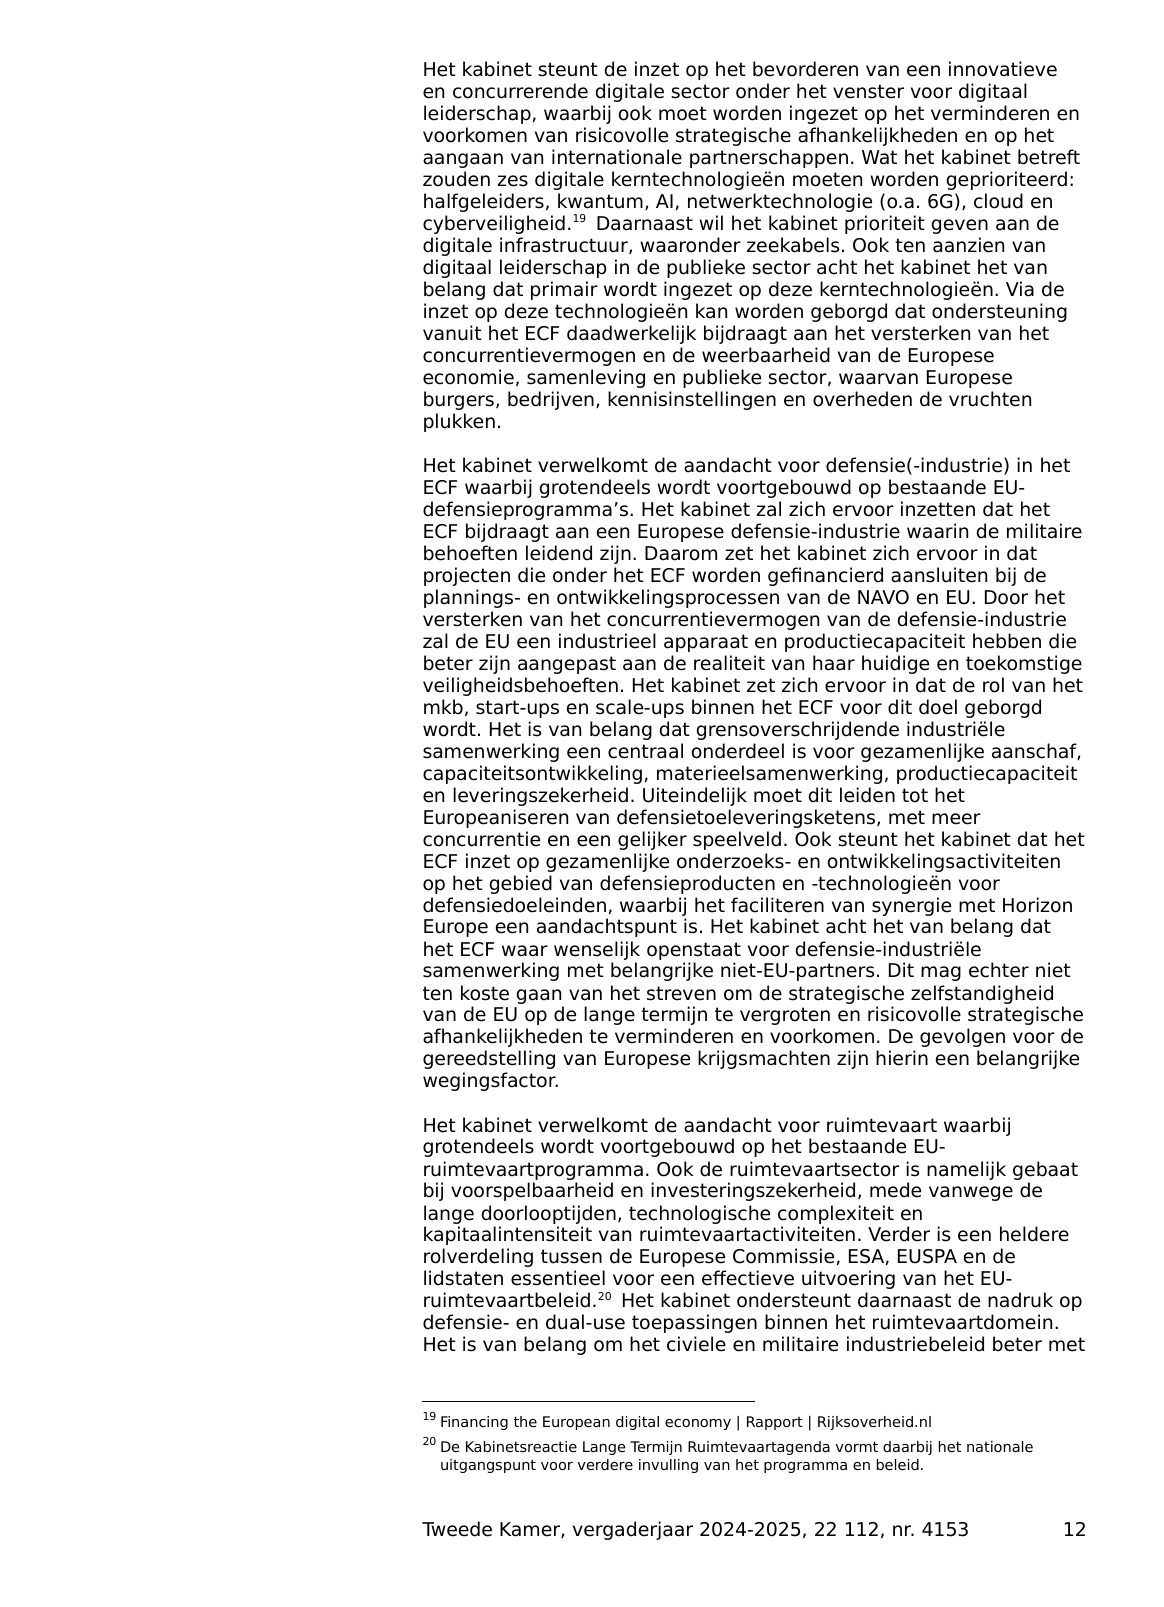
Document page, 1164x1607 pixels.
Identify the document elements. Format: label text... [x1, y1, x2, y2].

text Het kabinet verwelkomt de aandacht voor ruimtevaart waarbij grotendeels wordt voortgebouwd op het bestaande EU-ruimtevaartprogramma. Ook de ruimtevaartsector is namelijk gebaat bij voorspelbaarheid en investeringszekerheid, mede vanwege de lange doorlooptijden, technologische complexiteit en kapitaalintensiteit van ruimtevaartactiviteiten. Verder is een heldere rolverdeling tussen de Europese Commissie, ESA, EUSPA en de lidstaten essentieel voor een effectieve uitvoering van het EU-ruimtevaartbeleid. Het kabinet ondersteunt daarnaast de nadruk op defensie- en dual-use toepassingen binnen het ruimtevaartdomein. Het is van belang om het civiele en militaire industriebeleid beter met [422, 1114, 1087, 1356]
text Het kabinet steunt de inzet op het bevorderen van een innovatieve en concurrerende digitale sector onder het venster voor digitaal leiderschap, waarbij ook moet worden ingezet op het verminderen en voorkomen van risicovolle strategische afhankelijkheden en op het aangaan van internationale partnerschappen. Wat het kabinet betreft zouden zes digitale kerntechnologieën moeten worden geprioriteerd: halfgeleiders, kwantum, AI, netwerktechnologie (o.a. 6G), cloud en cyberveiligheid. Daarnaast wil het kabinet prioriteit geven aan de digitale infrastructuur, waaronder zeekabels. Ook ten aanzien van digitaal leiderschap in de publieke sector acht het kabinet het van belang dat primair wordt ingezet op deze kerntechnologieën. Via de inzet op deze technologieën kan worden geborgd dat ondersteuning vanuit het ECF daadwerkelijk bijdraagt aan het versterken van het concurrentievermogen en de weerbaarheid van de Europese economie, samenleving en publieke sector, waarvan Europese burgers, bedrijven, kennisinstellingen en overheden de vruchten plukken. [422, 59, 1087, 433]
text Financing the European digital economy | Rapport | Rijksoverheid.nl [422, 1410, 1087, 1432]
text Het kabinet verwelkomt de aandacht voor defensie(-industrie) in het ECF waarbij grotendeels wordt voortgebouwd op bestaande EU-defensieprogramma’s. Het kabinet zal zich ervoor inzetten dat het ECF bijdraagt aan een Europese defensie-industrie waarin de militaire behoeften leidend zijn. Daarom zet het kabinet zich ervoor in dat projecten die onder het ECF worden gefinancierd aansluiten bij de plannings- en ontwikkelingsprocessen van de NAVO en EU. Door het versterken van het concurrentievermogen van de defensie-industrie zal de EU een industrieel apparaat en productiecapaciteit hebben die beter zijn aangepast aan de realiteit van haar huidige en toekomstige veiligheidsbehoeften. Het kabinet zet zich ervoor in dat de rol van het mkb, start-ups en scale-ups binnen het ECF voor dit doel geborgd wordt. Het is van belang dat grensoverschrijdende industriële samenwerking een centraal onderdeel is voor gezamenlijke aanschaf, capaciteitsontwikkeling, materieelsamenwerking, productiecapaciteit en leveringszekerheid. Uiteindelijk moet dit leiden tot het Europeaniseren van defensietoeleveringsketens, met meer concurrentie en een gelijker speelveld. Ook steunt het kabinet dat het ECF inzet op gezamenlijke onderzoeks- en ontwikkelingsactiviteiten op het gebied van defensieproducten en -technologieën voor defensiedoeleinden, waarbij het faciliteren van synergie met Horizon Europe een aandachtspunt is. Het kabinet acht het van belang dat het ECF waar wenselijk openstaat voor defensie-industriële samenwerking met belangrijke niet-EU-partners. Dit mag echter niet ten koste gaan van het streven om de strategische zelfstandigheid van de EU op de lange termijn te vergroten en risicovolle strategische afhankelijkheden te verminderen en voorkomen. De gevolgen voor de gereedstelling van Europese krijgsmachten zijn hierin een belangrijke wegingsfactor. [422, 455, 1087, 1092]
text De Kabinetsreactie Lange Termijn Ruimtevaartagenda vormt daarbij het nationale uitgangspunt voor verdere invulling van het programma en beleid. [422, 1435, 1087, 1474]
